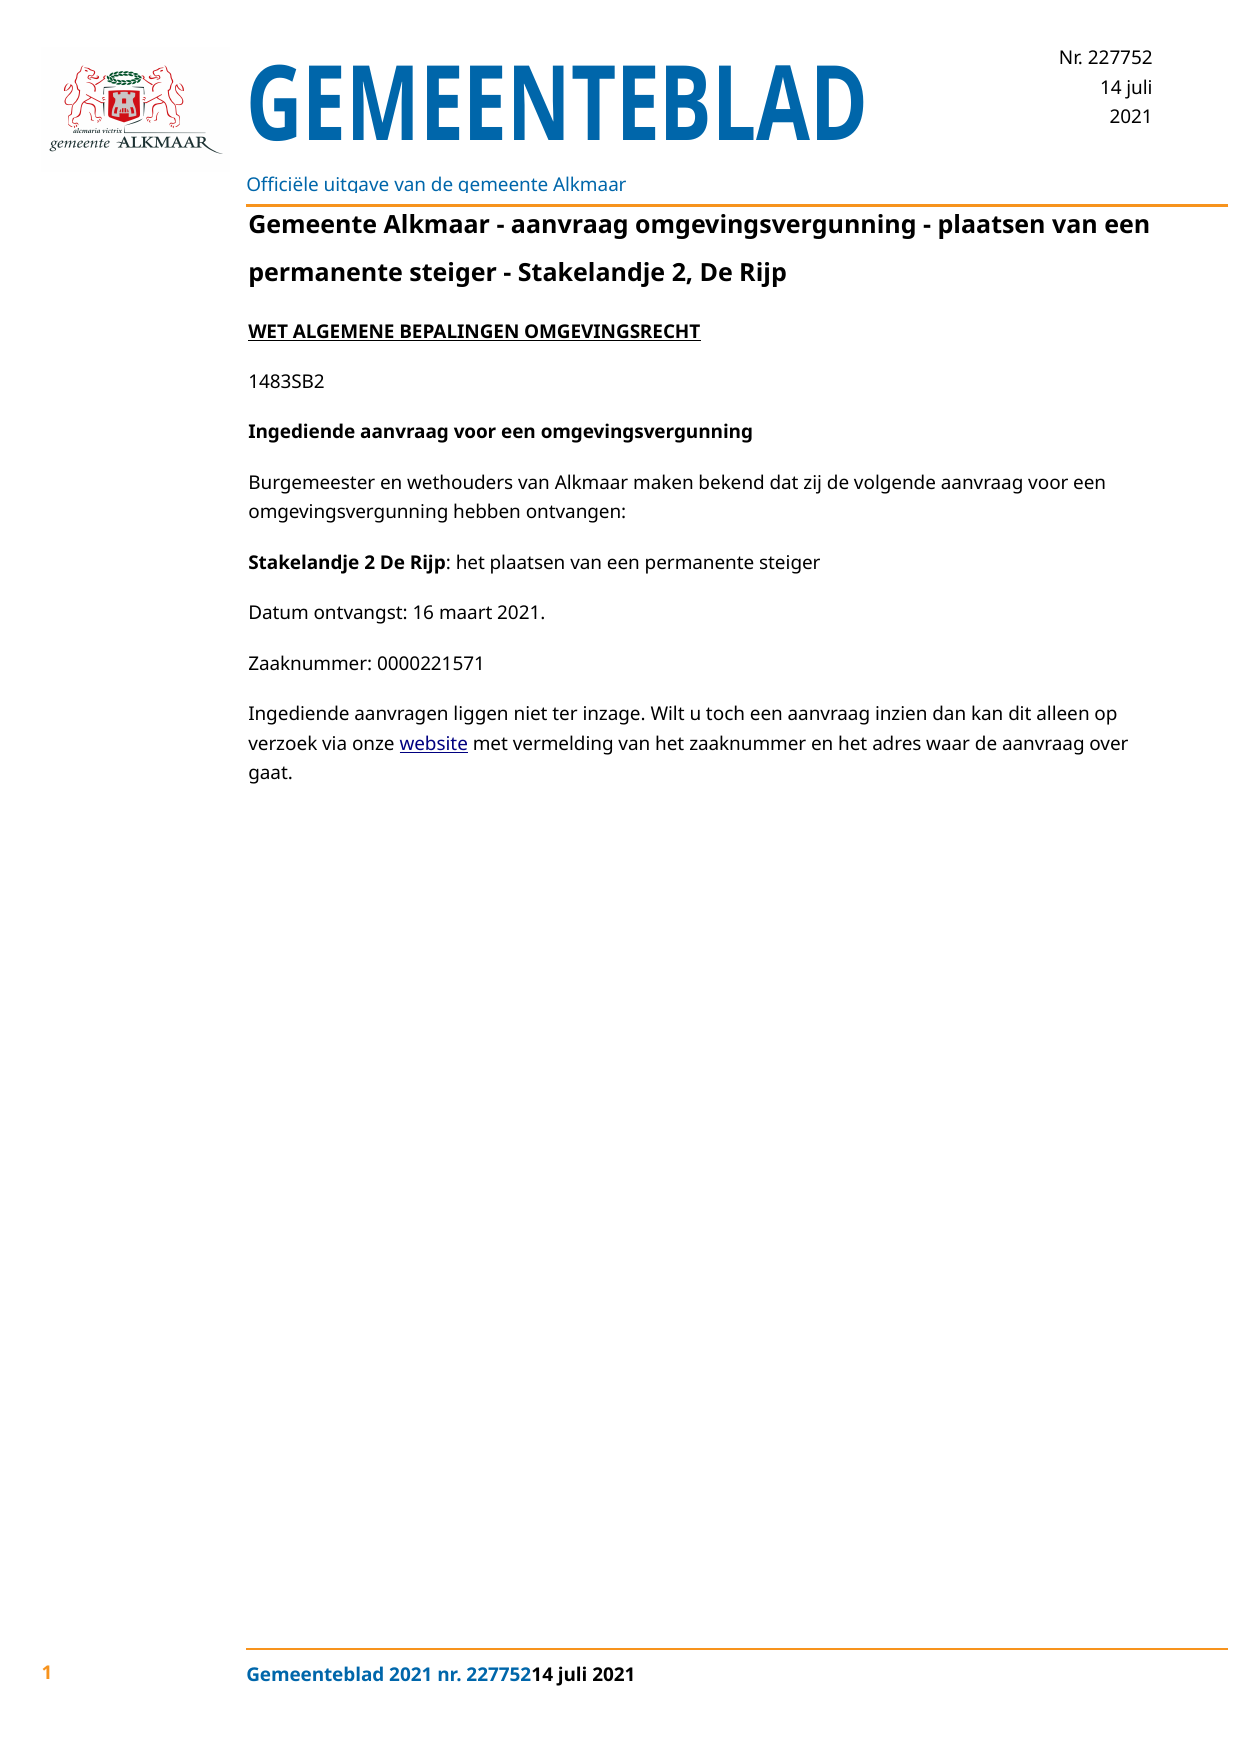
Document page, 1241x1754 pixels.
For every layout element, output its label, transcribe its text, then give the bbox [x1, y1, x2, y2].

picture [41, 47, 231, 172]
text WET ALGEMENE BEPALINGEN OMGEVINGSRECHT [248, 318, 1152, 344]
text Datum ontvangst: 16 maart 2021. [248, 599, 1152, 625]
text Ingediende aanvraag voor een omgevingsvergunning [248, 419, 1152, 444]
text Gemeente Alkmaar - aanvraag omgevingsvergunning - plaatsen van een permanente steiger - Stakelandje 2, De Rijp [248, 207, 1152, 288]
text 1483SB2 [248, 368, 1152, 394]
text Ingediende aanvragen liggen niet ter inzage. Wilt u toch een aanvraag inzien dan kan dit alleen op verzoek via onze website met vermelding van het zaaknummer en het adres waar de aanvraag over gaat. [248, 700, 1152, 785]
text Zaaknummer: 0000221571 [248, 650, 1152, 676]
text Stakelandje 2 De Rijp: het plaatsen van een permanente steiger [248, 549, 1152, 575]
text Burgemeester en wethouders van Alkmaar maken bekend dat zij de volgende aanvraag voor een omgevingsvergunning hebben ontvangen: [248, 469, 1152, 524]
